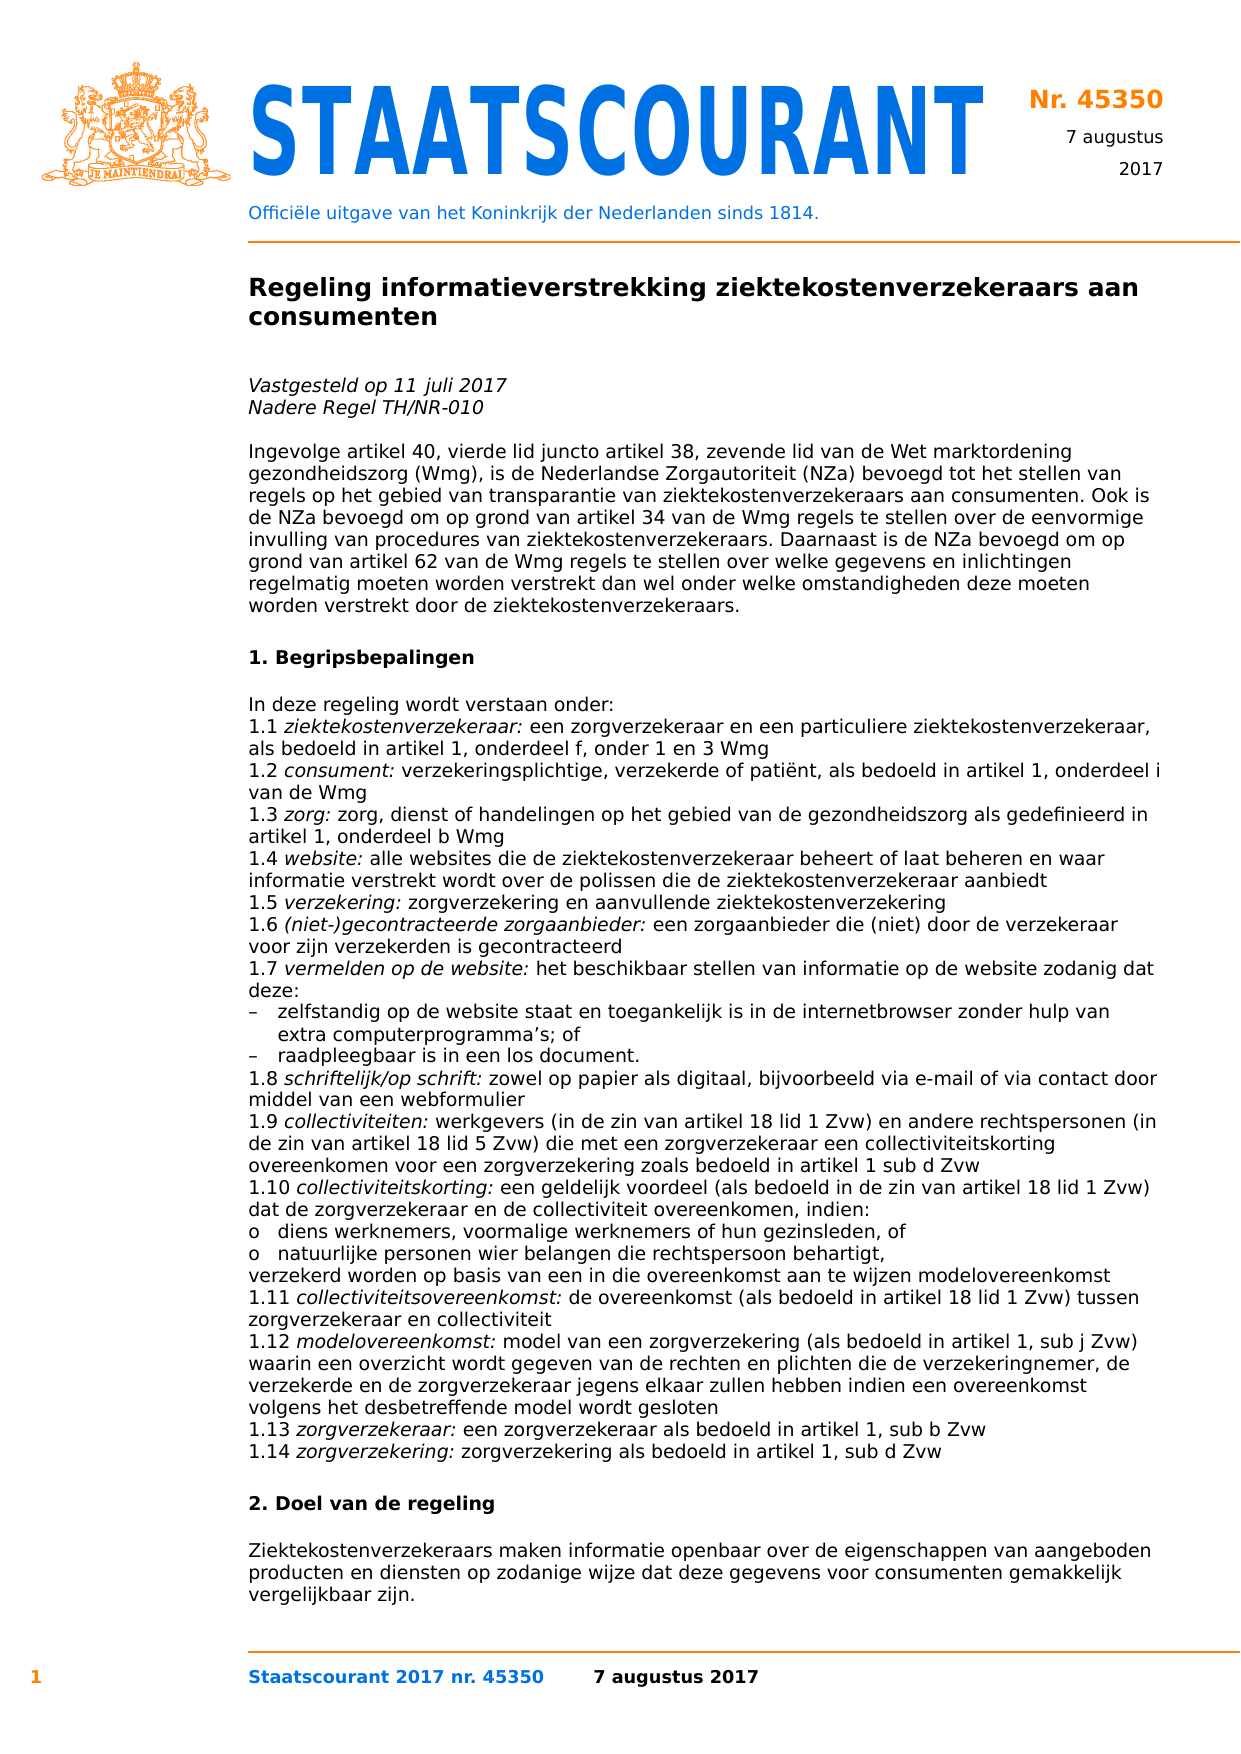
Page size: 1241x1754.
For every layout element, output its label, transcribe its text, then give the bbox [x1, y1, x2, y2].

text 1.7 vermelden op de website: het beschikbaar stellen van informatie op de website zodanig dat deze: [248, 957, 1163, 1001]
text 1.4 website: alle websites die de ziektekostenverzekeraar beheert of laat beheren en waar informatie verstrekt wordt over de polissen die de ziektekostenverzekeraar aanbiedt [248, 848, 1163, 892]
text 1.14 zorgverzekering: zorgverzekering als bedoeld in artikel 1, sub d Zvw [248, 1441, 1163, 1463]
table_header Nr. 45350 [998, 62, 1240, 121]
text 1.8 schriftelijk/op schrift: zowel op papier als digitaal, bijvoorbeeld via e-mail of via contact door middel van een webformulier [248, 1067, 1163, 1111]
table_header [25, 62, 248, 241]
table_cell 2017 [998, 153, 1240, 203]
text 1.10 collectiviteitskorting: een geldelijk voordeel (als bedoeld in de zin van artikel 18 lid 1 Zvw) dat de zorgverzekeraar en de collectiviteit overeenkomen, indien: [248, 1177, 1163, 1221]
text 1.9 collectiviteiten: werkgevers (in de zin van artikel 18 lid 1 Zvw) en andere rechtspersonen (in de zin van artikel 18 lid 5 Zvw) die met een zorgverzekeraar een collectiviteitskorting overeenkomen voor een zorgverzekering zoals bedoeld in artikel 1 sub d Zvw [248, 1111, 1163, 1177]
text 1.11 collectiviteitsovereenkomst: de overeenkomst (als bedoeld in artikel 18 lid 1 Zvw) tussen zorgverzekeraar en collectiviteit [248, 1287, 1163, 1331]
text 1.6 (niet-)gecontracteerde zorgaanbieder: een zorgaanbieder die (niet) door de verzekeraar voor zijn verzekerden is gecontracteerd [248, 913, 1163, 957]
table_cell Officiële uitgave van het Koninkrijk der Nederlanden sinds 1814. [248, 203, 1240, 241]
text – raadpleegbaar is in een los document. [248, 1045, 1163, 1067]
text Ziektekostenverzekeraars maken informatie openbaar over de eigenschappen van aangeboden producten en diensten op zodanige wijze dat deze gegevens voor consumenten gemakkelijk vergelijkbaar zijn. [248, 1540, 1163, 1606]
table_cell 7 augustus [998, 121, 1240, 153]
text Ingevolge artikel 40, vierde lid juncto artikel 38, zevende lid van de Wet marktordening gezondheidszorg (Wmg), is de Nederlandse Zorgautoriteit (NZa) bevoegd tot het stellen van regels op het gebied van transparantie van ziektekostenverzekeraars aan consumenten. Ook is de NZa bevoegd om op grond van artikel 34 van de Wmg regels te stellen over de eenvormige invulling van procedures van ziektekostenverzekeraars. Daarnaast is de NZa bevoegd om op grond van artikel 62 van de Wmg regels te stellen over welke gegevens en inlichtingen regelmatig moeten worden verstrekt dan wel onder welke omstandigheden deze moeten worden verstrekt door de ziektekostenverzekeraars. [248, 441, 1163, 617]
text 1.1 ziektekostenverzekeraar: een zorgverzekeraar en een particuliere ziektekostenverzekeraar, als bedoeld in artikel 1, onderdeel f, onder 1 en 3 Wmg [248, 716, 1163, 760]
text o natuurlijke personen wier belangen die rechtspersoon behartigt, [248, 1243, 1163, 1265]
text 1.2 consument: verzekeringsplichtige, verzekerde of patiënt, als bedoeld in artikel 1, onderdeel i van de Wmg [248, 760, 1163, 804]
text o diens werknemers, voormalige werknemers of hun gezinsleden, of [248, 1221, 1163, 1243]
table_header STAATSCOURANT [248, 62, 998, 203]
text 1.5 verzekering: zorgverzekering en aanvullende ziektekostenverzekering [248, 892, 1163, 913]
text – zelfstandig op de website staat en toegankelijk is in de internetbrowser zonder hulp van extra computerprogramma’s; of [248, 1001, 1163, 1045]
text verzekerd worden op basis van een in die overeenkomst aan te wijzen modelovereenkomst [248, 1265, 1163, 1287]
picture [41, 62, 231, 186]
text Vastgesteld op 11 juli 2017 [248, 375, 1163, 397]
text 1.3 zorg: zorg, dienst of handelingen op het gebied van de gezondheidszorg als gedefinieerd in artikel 1, onderdeel b Wmg [248, 804, 1163, 848]
text Nadere Regel TH/NR-010 [248, 397, 1163, 419]
text In deze regeling wordt verstaan onder: [248, 694, 1163, 716]
subtitle 2. Doel van de regeling [248, 1493, 1163, 1515]
text 1.13 zorgverzekeraar: een zorgverzekeraar als bedoeld in artikel 1, sub b Zvw [248, 1419, 1163, 1441]
text 1.12 modelovereenkomst: model van een zorgverzekering (als bedoeld in artikel 1, sub j Zvw) waarin een overzicht wordt gegeven van de rechten en plichten die de verzekeringnemer, de verzekerde en de zorgverzekeraar jegens elkaar zullen hebben indien een overeenkomst volgens het desbetreffende model wordt gesloten [248, 1331, 1163, 1419]
subtitle 1. Begripsbepalingen [248, 647, 1163, 669]
subtitle Regeling informatieverstrekking ziektekostenverzekeraars aan consumenten [248, 273, 1163, 331]
